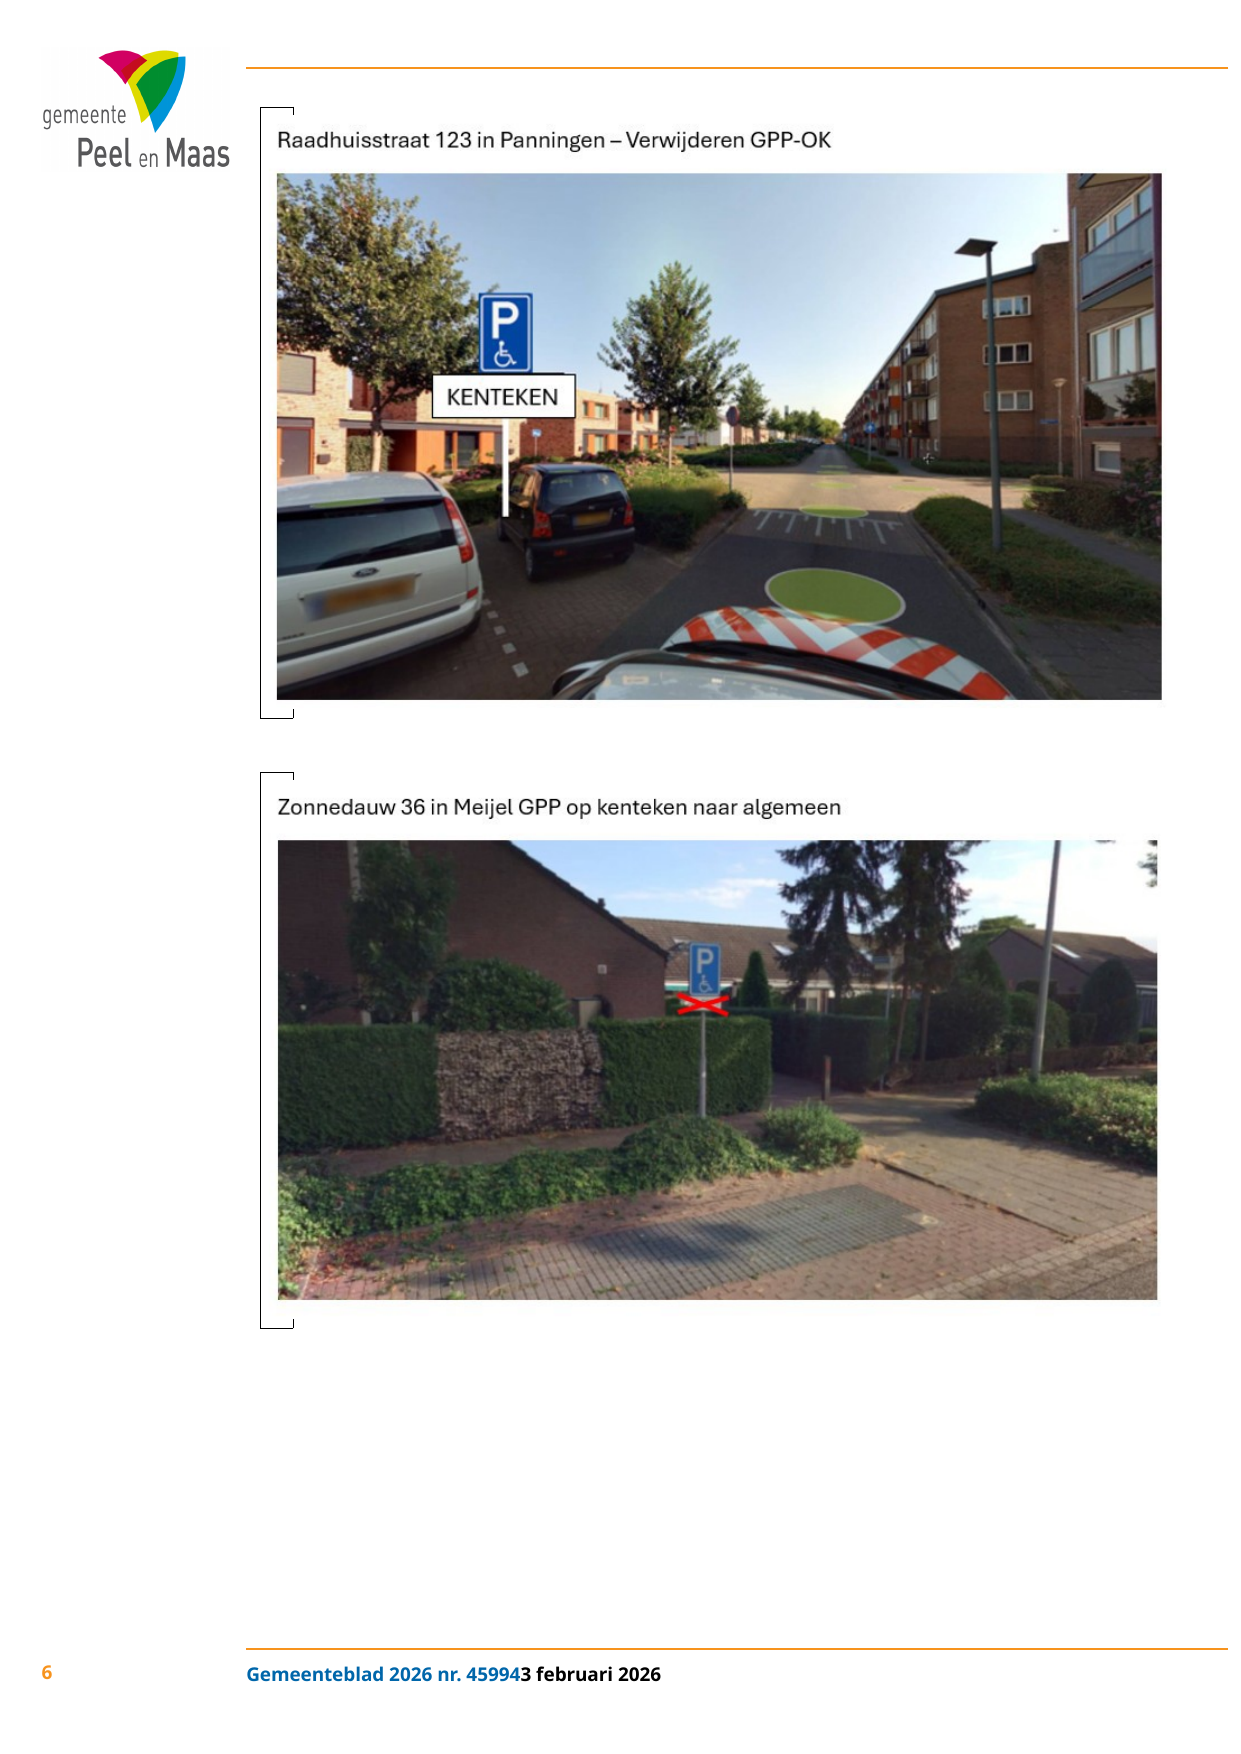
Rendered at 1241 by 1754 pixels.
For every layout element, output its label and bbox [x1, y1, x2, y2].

picture [41, 47, 231, 172]
picture [268, 115, 1173, 709]
picture [268, 780, 1173, 1319]
